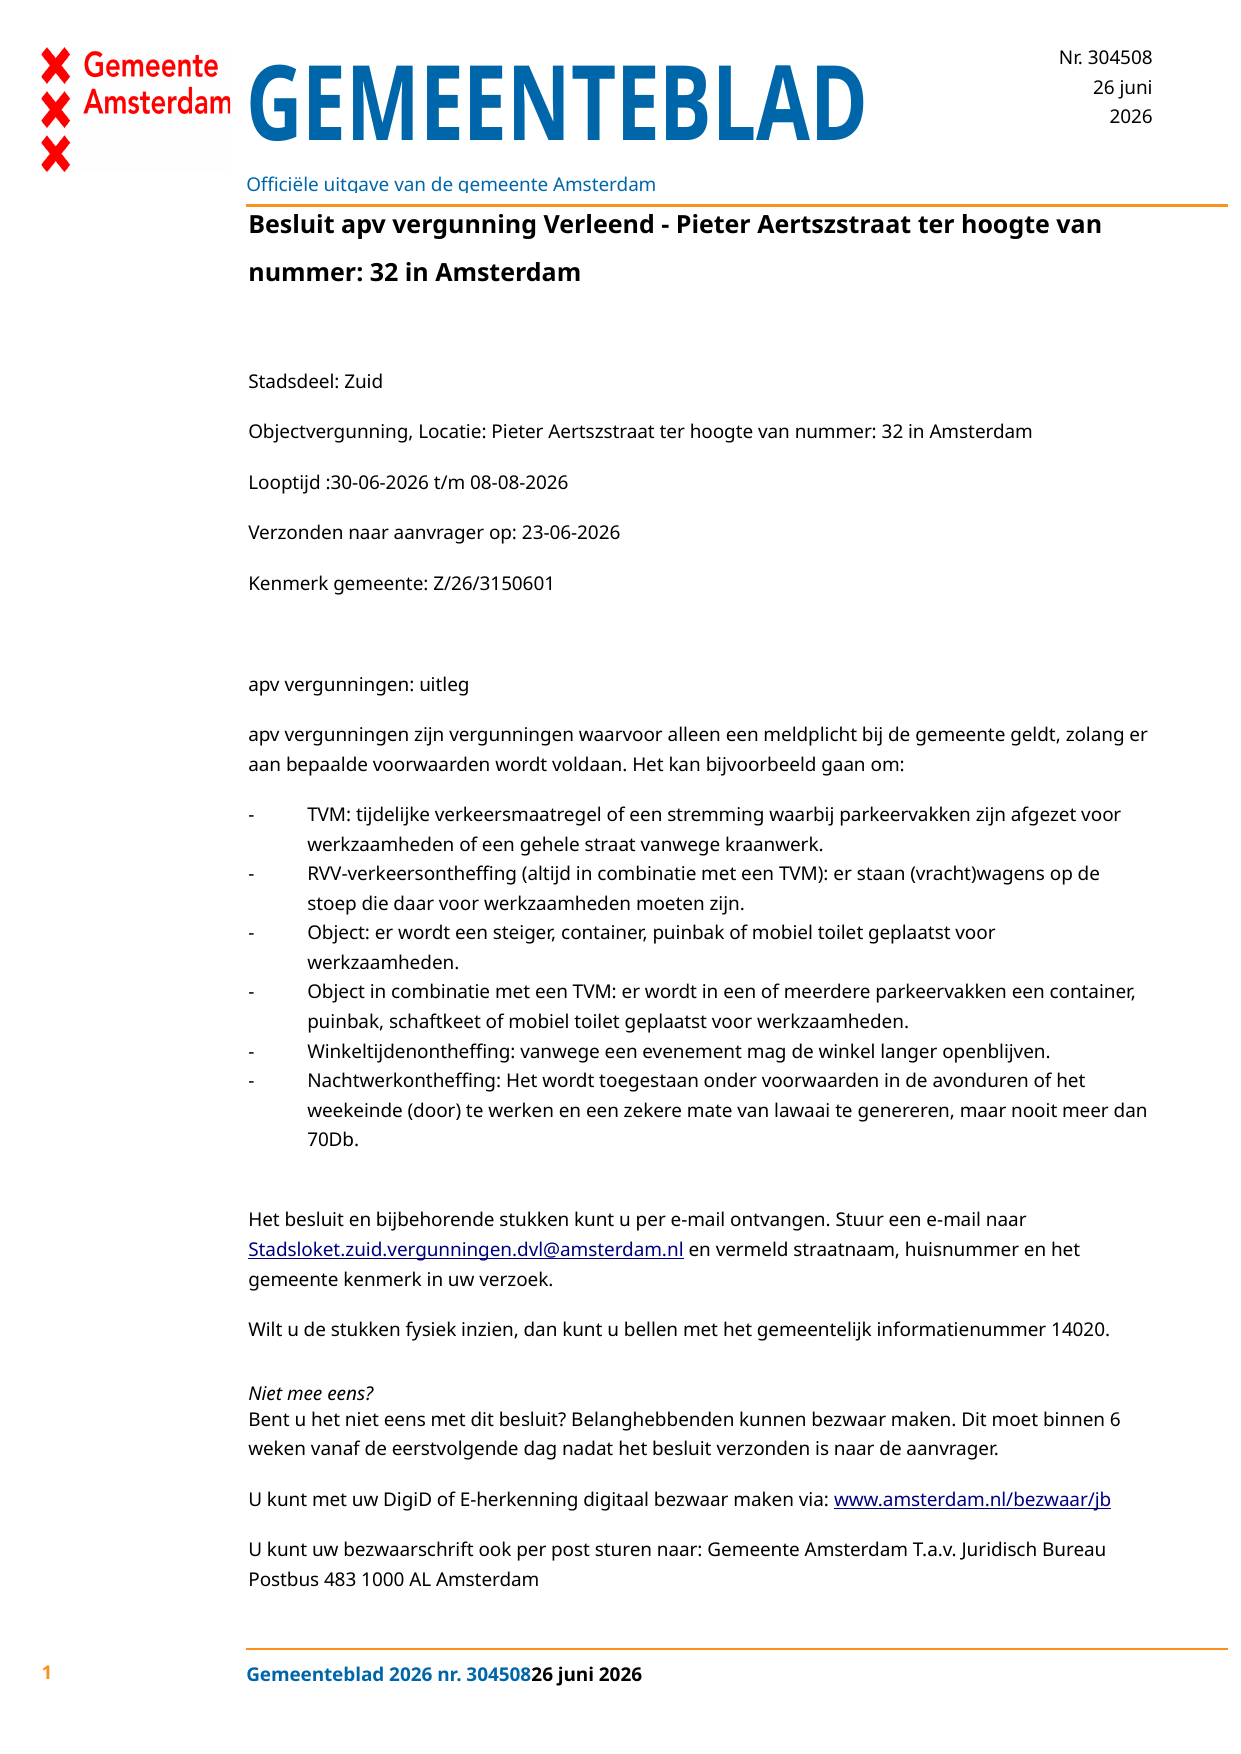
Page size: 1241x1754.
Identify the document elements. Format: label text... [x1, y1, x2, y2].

text Het besluit en bijbehorende stukken kunt u per e-mail ontvangen. Stuur een e-mail naar Stadsloket.zuid.vergunningen.dvl@amsterdam.nl en vermeld straatnaam, huisnummer en het gemeente kenmerk in uw verzoek. [248, 1207, 1152, 1292]
text Bent u het niet eens met dit besluit? Belanghebbenden kunnen bezwaar maken. Dit moet binnen 6 weken vanaf de eerstvolgende dag nadat het besluit verzonden is naar de aanvrager. [248, 1406, 1152, 1461]
list Object: er wordt een steiger, container, puinbak of mobiel toilet geplaatst voor werkzaamheden. [248, 919, 1152, 975]
text Looptijd :30-06-2026 t/m 08-08-2026 [248, 469, 1152, 495]
list Object in combinatie met een TVM: er wordt in een of meerdere parkeervakken een container, puinbak, schaftkeet of mobiel toilet geplaatst voor werkzaamheden. [248, 979, 1152, 1034]
text Kenmerk gemeente: Z/26/3150601 [248, 570, 1152, 596]
list Winkeltijdenontheffing: vanwege een evenement mag de winkel langer openblijven. [248, 1038, 1152, 1064]
picture [41, 47, 231, 172]
text U kunt met uw DigiD of E-herkenning digitaal bezwaar maken via: www.amsterdam.nl/bezwaar/jb [248, 1486, 1152, 1512]
text Objectvergunning, Locatie: Pieter Aertszstraat ter hoogte van nummer: 32 in Amsterdam [248, 419, 1152, 444]
text Verzonden naar aanvrager op: 23-06-2026 [248, 519, 1152, 545]
text Besluit apv vergunning Verleend - Pieter Aertszstraat ter hoogte van nummer: 32 in Amsterdam [248, 207, 1152, 288]
list RVV-verkeersontheffing (altijd in combinatie met een TVM): er staan (vracht)wagens op de stoep die daar voor werkzaamheden moeten zijn. [248, 860, 1152, 916]
text U kunt uw bezwaarschrift ook per post sturen naar: Gemeente Amsterdam T.a.v. Juridisch Bureau Postbus 483 1000 AL Amsterdam [248, 1536, 1152, 1592]
text Wilt u de stukken fysiek inzien, dan kunt u bellen met het gemeentelijk informatienummer 14020. [248, 1316, 1152, 1342]
list TVM: tijdelijke verkeersmaatregel of een stremming waarbij parkeervakken zijn afgezet voor werkzaamheden of een gehele straat vanwege kraanwerk. [248, 801, 1152, 857]
text apv vergunningen zijn vergunningen waarvoor alleen een meldplicht bij de gemeente geldt, zolang er aan bepaalde voorwaarden wordt voldaan. Het kan bijvoorbeeld gaan om: [248, 721, 1152, 777]
list Nachtwerkontheffing: Het wordt toegestaan onder voorwaarden in de avonduren of het weekeinde (door) te werken en een zekere mate van lawaai te genereren, maar nooit meer dan 70Db. [248, 1067, 1152, 1152]
text Stadsdeel: Zuid [248, 368, 1152, 394]
text Niet mee eens? [248, 1380, 1152, 1406]
text apv vergunningen: uitleg [248, 671, 1152, 697]
